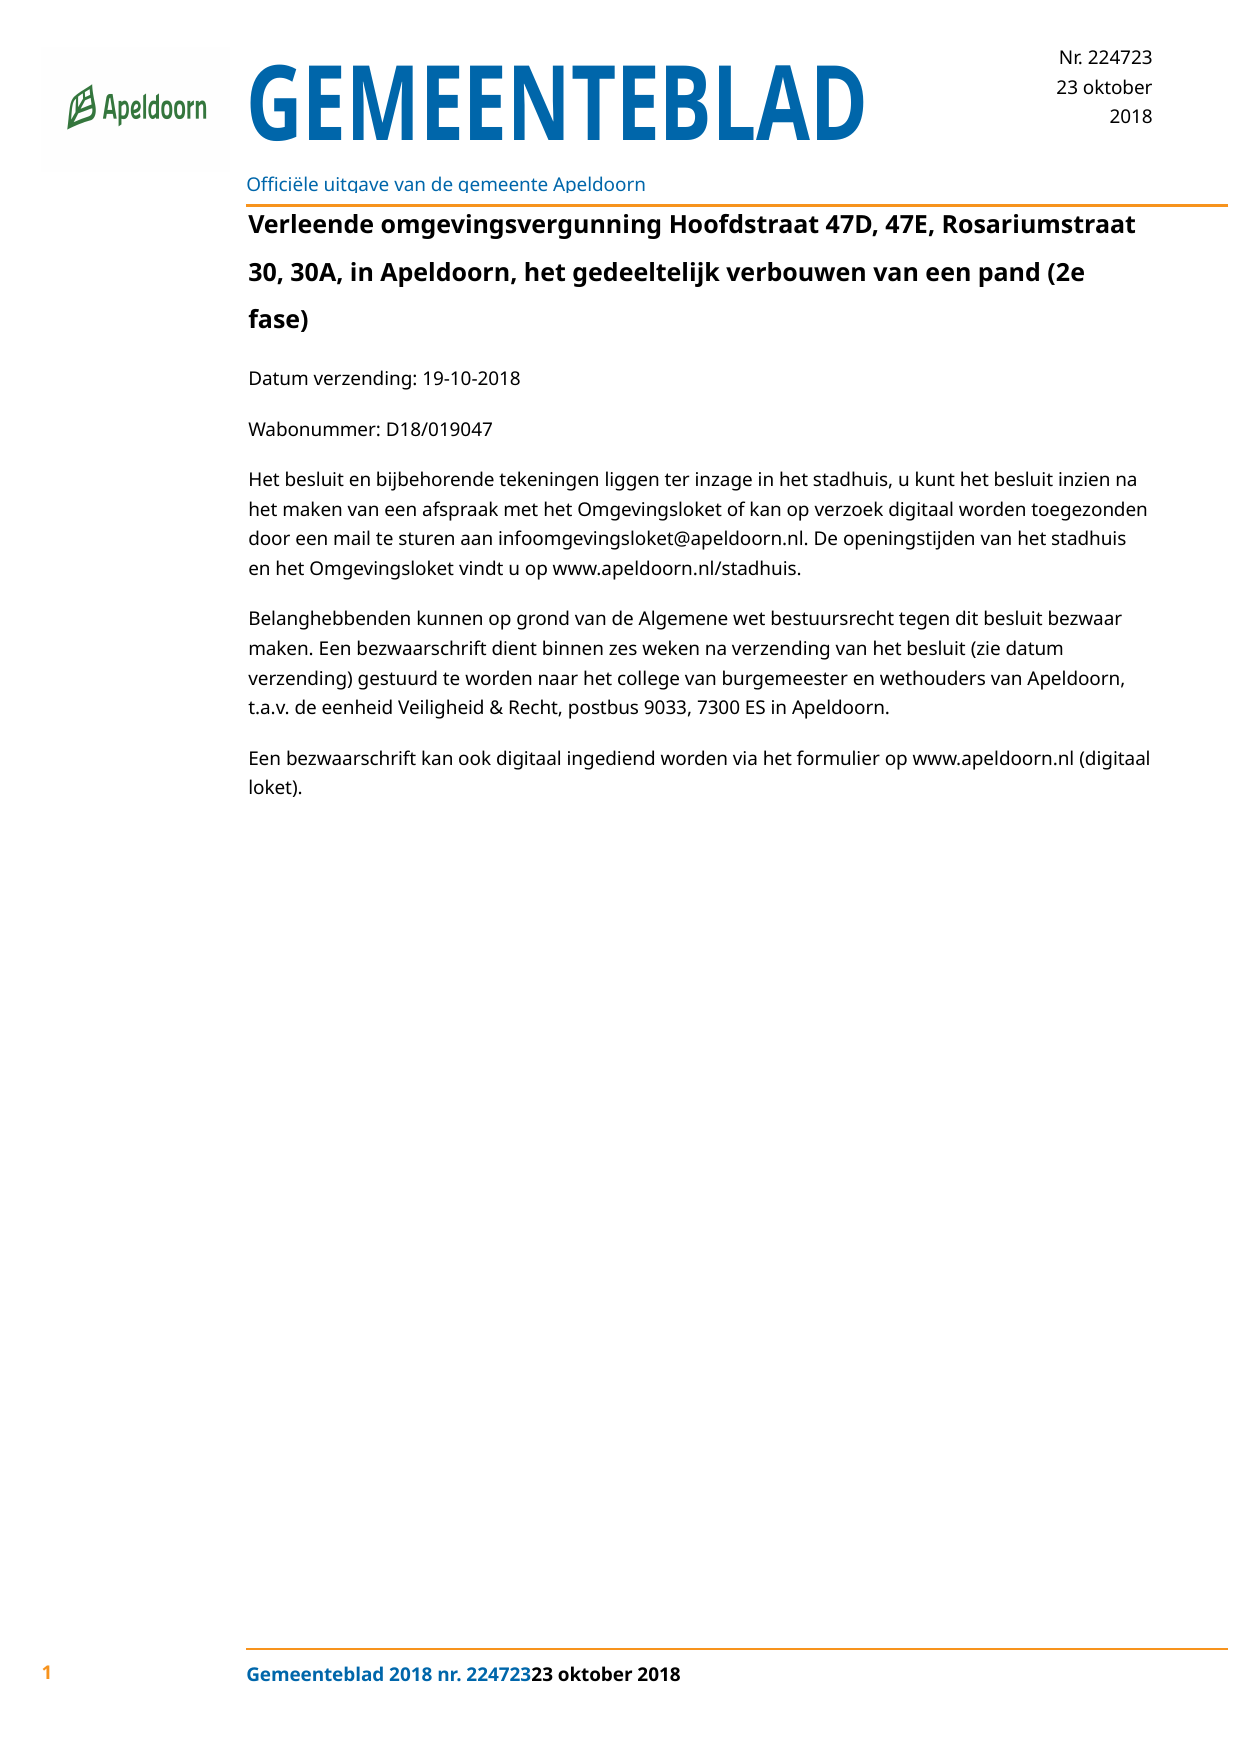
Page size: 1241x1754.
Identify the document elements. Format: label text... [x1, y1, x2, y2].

text Het besluit en bijbehorende tekeningen liggen ter inzage in het stadhuis, u kunt het besluit inzien na het maken van een afspraak met het Omgevingsloket of kan op verzoek digitaal worden toegezonden door een mail te sturen aan infoomgevingsloket@apeldoorn.nl. De openingstijden van het stadhuis en het Omgevingsloket vindt u op www.apeldoorn.nl/stadhuis. [248, 466, 1152, 581]
text Een bezwaarschrift kan ook digitaal ingediend worden via het formulier op www.apeldoorn.nl (digitaal loket). [248, 745, 1152, 800]
text Datum verzending: 19-10-2018 [248, 366, 1152, 391]
text Wabonummer: D18/019047 [248, 416, 1152, 442]
picture [41, 47, 231, 172]
text Belanghebbenden kunnen op grond van de Algemene wet bestuursrecht tegen dit besluit bezwaar maken. Een bezwaarschrift dient binnen zes weken na verzending van het besluit (zie datum verzending) gestuurd te worden naar het college van burgemeester en wethouders van Apeldoorn, t.a.v. de eenheid Veiligheid & Recht, postbus 9033, 7300 ES in Apeldoorn. [248, 606, 1152, 720]
text Verleende omgevingsvergunning Hoofdstraat 47D, 47E, Rosariumstraat 30, 30A, in Apeldoorn, het gedeeltelijk verbouwen van een pand (2e fase) [248, 207, 1152, 336]
